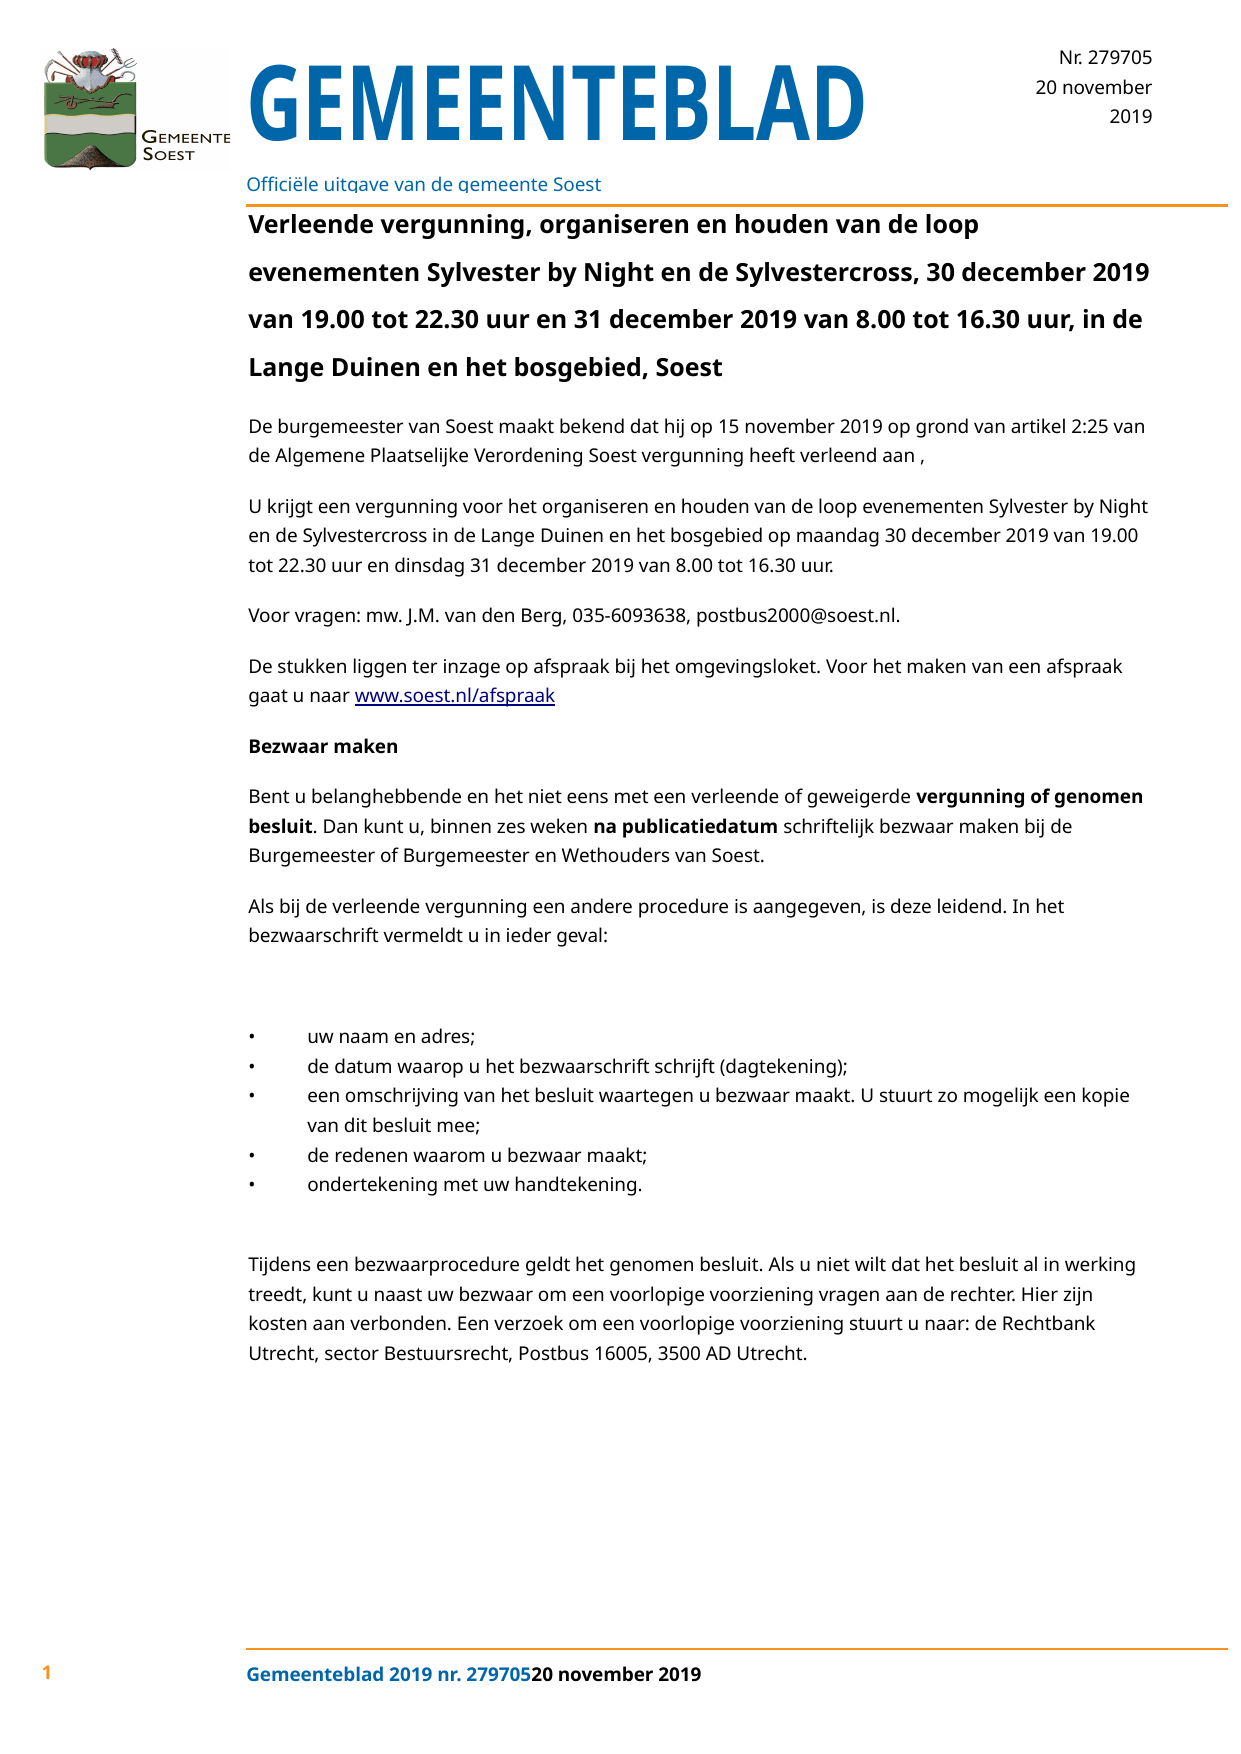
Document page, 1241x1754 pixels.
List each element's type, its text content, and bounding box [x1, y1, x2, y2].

text Voor vragen: mw. J.M. van den Berg, 035-6093638, postbus2000@soest.nl. [248, 603, 1152, 628]
text Bezwaar maken [248, 733, 1152, 759]
text Tijdens een bezwaarprocedure geldt het genomen besluit. Als u niet wilt dat het besluit al in werking treedt, kunt u naast uw bezwaar om een voorlopige voorziening vragen aan de rechter. Hier zijn kosten aan verbonden. Een verzoek om een voorlopige voorziening stuurt u naar: de Rechtbank Utrecht, sector Bestuursrecht, Postbus 16005, 3500 AD Utrecht. [248, 1251, 1152, 1366]
text U krijgt een vergunning voor het organiseren en houden van de loop evenementen Sylvester by Night en de Sylvestercross in de Lange Duinen en het bosgebied op maandag 30 december 2019 van 19.00 tot 22.30 uur en dinsdag 31 december 2019 van 8.00 tot 16.30 uur. [248, 493, 1152, 578]
list uw naam en adres; [248, 1023, 1152, 1049]
text Verleende vergunning, organiseren en houden van de loop evenementen Sylvester by Night en de Sylvestercross, 30 december 2019 van 19.00 tot 22.30 uur en 31 december 2019 van 8.00 tot 16.30 uur, in de Lange Duinen en het bosgebied, Soest [248, 207, 1152, 384]
list de datum waarop u het bezwaarschrift schrijft (dagtekening); [248, 1053, 1152, 1079]
text De stukken liggen ter inzage op afspraak bij het omgevingsloket. Voor het maken van een afspraak gaat u naar www.soest.nl/afspraak [248, 653, 1152, 708]
text Als bij de verleende vergunning een andere procedure is aangegeven, is deze leidend. In het bezwaarschrift vermeldt u in ieder geval: [248, 893, 1152, 948]
list de redenen waarom u bezwaar maakt; [248, 1142, 1152, 1168]
list een omschrijving van het besluit waartegen u bezwaar maakt. U stuurt zo mogelijk een kopie van dit besluit mee; [248, 1083, 1152, 1138]
picture [41, 47, 231, 172]
list ondertekening met uw handtekening. [248, 1171, 1152, 1197]
text De burgemeester van Soest maakt bekend dat hij op 15 november 2019 op grond van artikel 2:25 van de Algemene Plaatselijke Verordening Soest vergunning heeft verleend aan , [248, 413, 1152, 468]
text Bent u belanghebbende en het niet eens met een verleende of geweigerde vergunning of genomen besluit. Dan kunt u, binnen zes weken na publicatiedatum schriftelijk bezwaar maken bij de Burgemeester of Burgemeester en Wethouders van Soest. [248, 783, 1152, 868]
